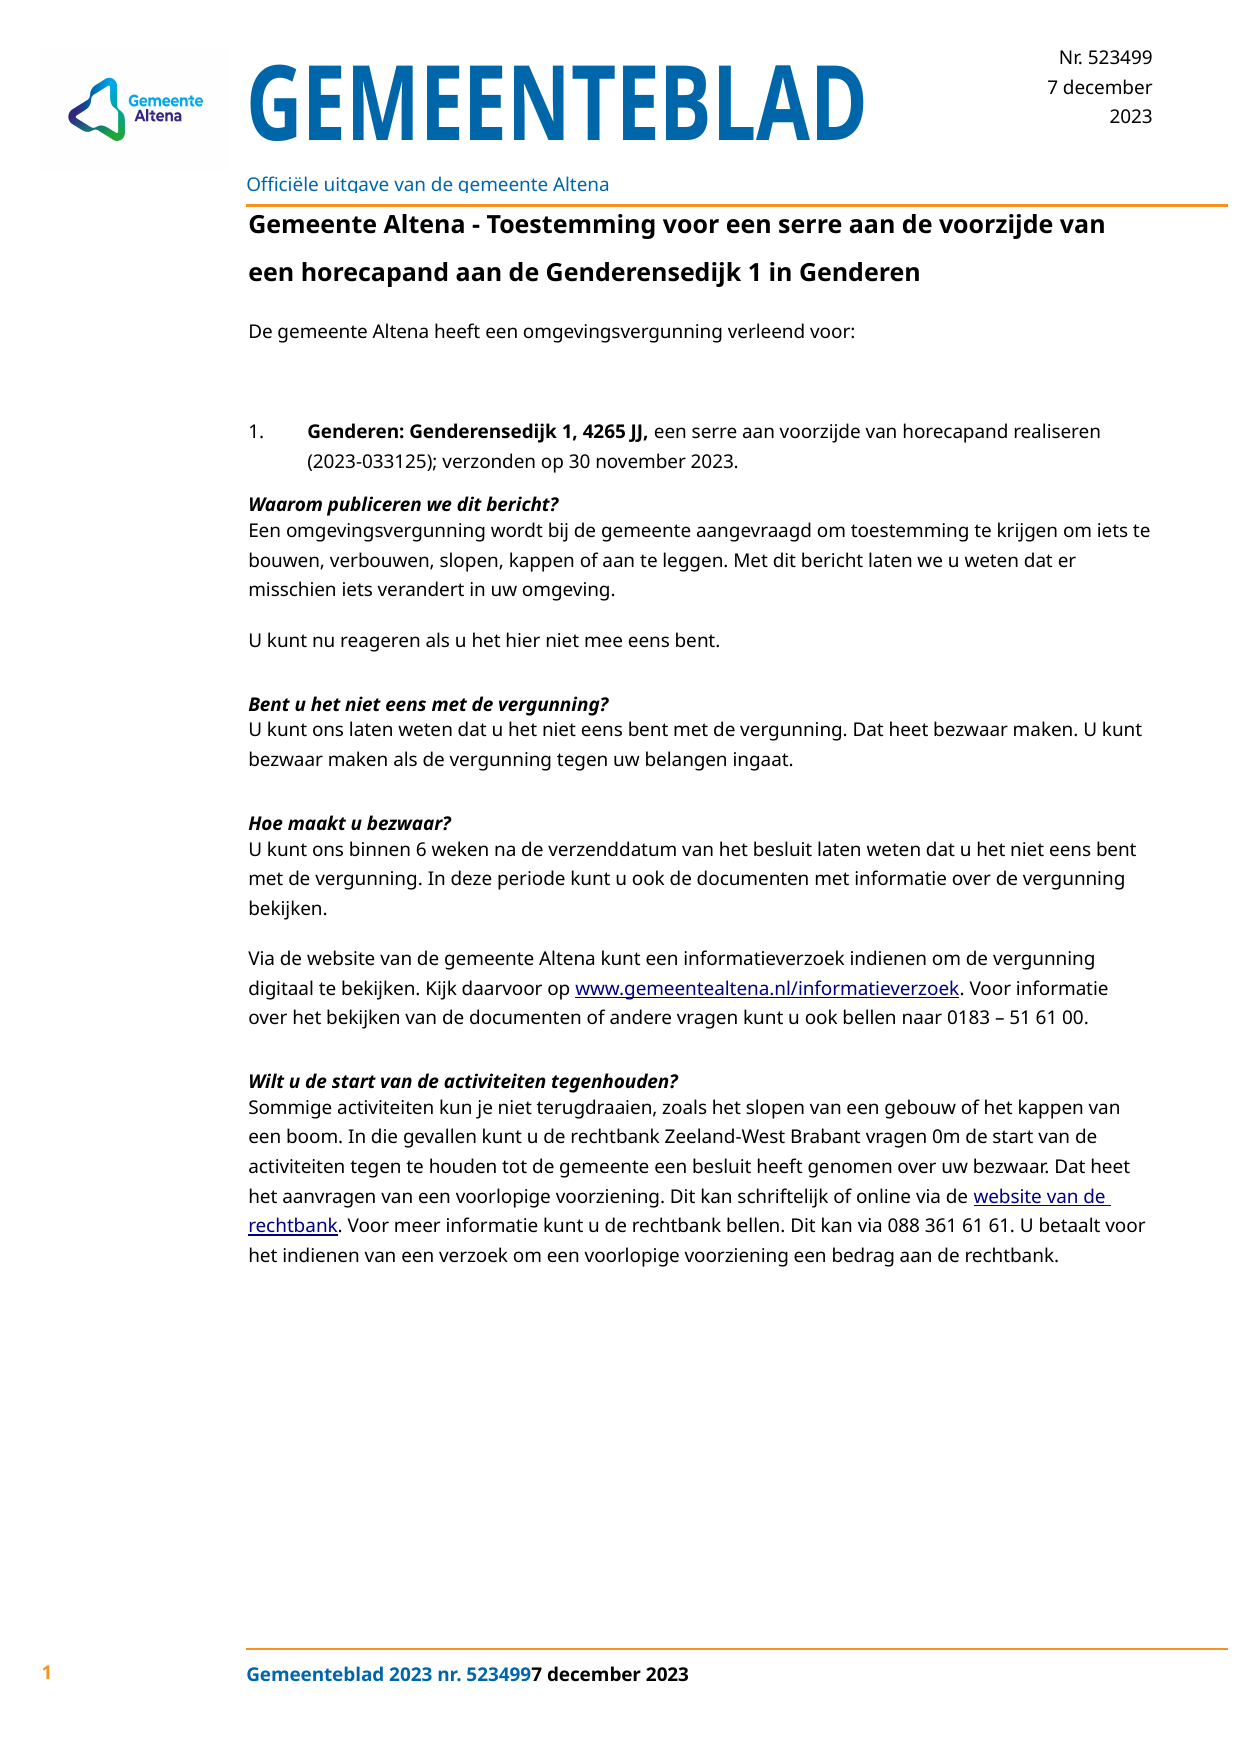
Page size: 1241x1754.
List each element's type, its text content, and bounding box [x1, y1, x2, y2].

text Een omgevingsvergunning wordt bij de gemeente aangevraagd om toestemming te krijgen om iets te bouwen, verbouwen, slopen, kappen of aan te leggen. Met dit bericht laten we u weten dat er misschien iets verandert in uw omgeving. [248, 517, 1152, 602]
text De gemeente Altena heeft een omgevingsvergunning verleend voor: [248, 318, 1152, 344]
text Via de website van de gemeente Altena kunt een informatieverzoek indienen om de vergunning digitaal te bekijken. Kijk daarvoor op www.gemeentealtena.nl/informatieverzoek. Voor informatie over het bekijken van de documenten of andere vragen kunt u ook bellen naar 0183 – 51 61 00. [248, 945, 1152, 1030]
text Sommige activiteiten kun je niet terugdraaien, zoals het slopen van een gebouw of het kappen van een boom. In die gevallen kunt u de rechtbank Zeeland-West Brabant vragen 0m de start van de activiteiten tegen te houden tot de gemeente een besluit heeft genomen over uw bezwaar. Dat heet het aanvragen van een voorlopige voorziening. Dit kan schriftelijk of online via de website van de rechtbank. Voor meer informatie kunt u de rechtbank bellen. Dit kan via 088 361 61 61. U betaalt voor het indienen van een verzoek om een voorlopige voorziening een bedrag aan de rechtbank. [248, 1094, 1152, 1268]
text Gemeente Altena - Toestemming voor een serre aan de voorzijde van een horecapand aan de Genderensedijk 1 in Genderen [248, 207, 1152, 288]
text U kunt ons binnen 6 weken na de verzenddatum van het besluit laten weten dat u het niet eens bent met de vergunning. In deze periode kunt u ook de documenten met informatie over de vergunning bekijken. [248, 836, 1152, 921]
text U kunt nu reageren als u het hier niet mee eens bent. [248, 627, 1152, 652]
text Waarom publiceren we dit bericht? [248, 491, 1152, 517]
text Wilt u de start van de activiteiten tegenhouden? [248, 1068, 1152, 1094]
text Hoe maakt u bezwaar? [248, 810, 1152, 836]
picture [41, 47, 231, 172]
list Genderen: Genderensedijk 1, 4265 JJ, een serre aan voorzijde van horecapand realiseren (2023-033125); verzonden op 30 november 2023. [248, 419, 1152, 474]
text Bent u het niet eens met de vergunning? [248, 691, 1152, 716]
text U kunt ons laten weten dat u het niet eens bent met de vergunning. Dat heet bezwaar maken. U kunt bezwaar maken als de vergunning tegen uw belangen ingaat. [248, 716, 1152, 772]
